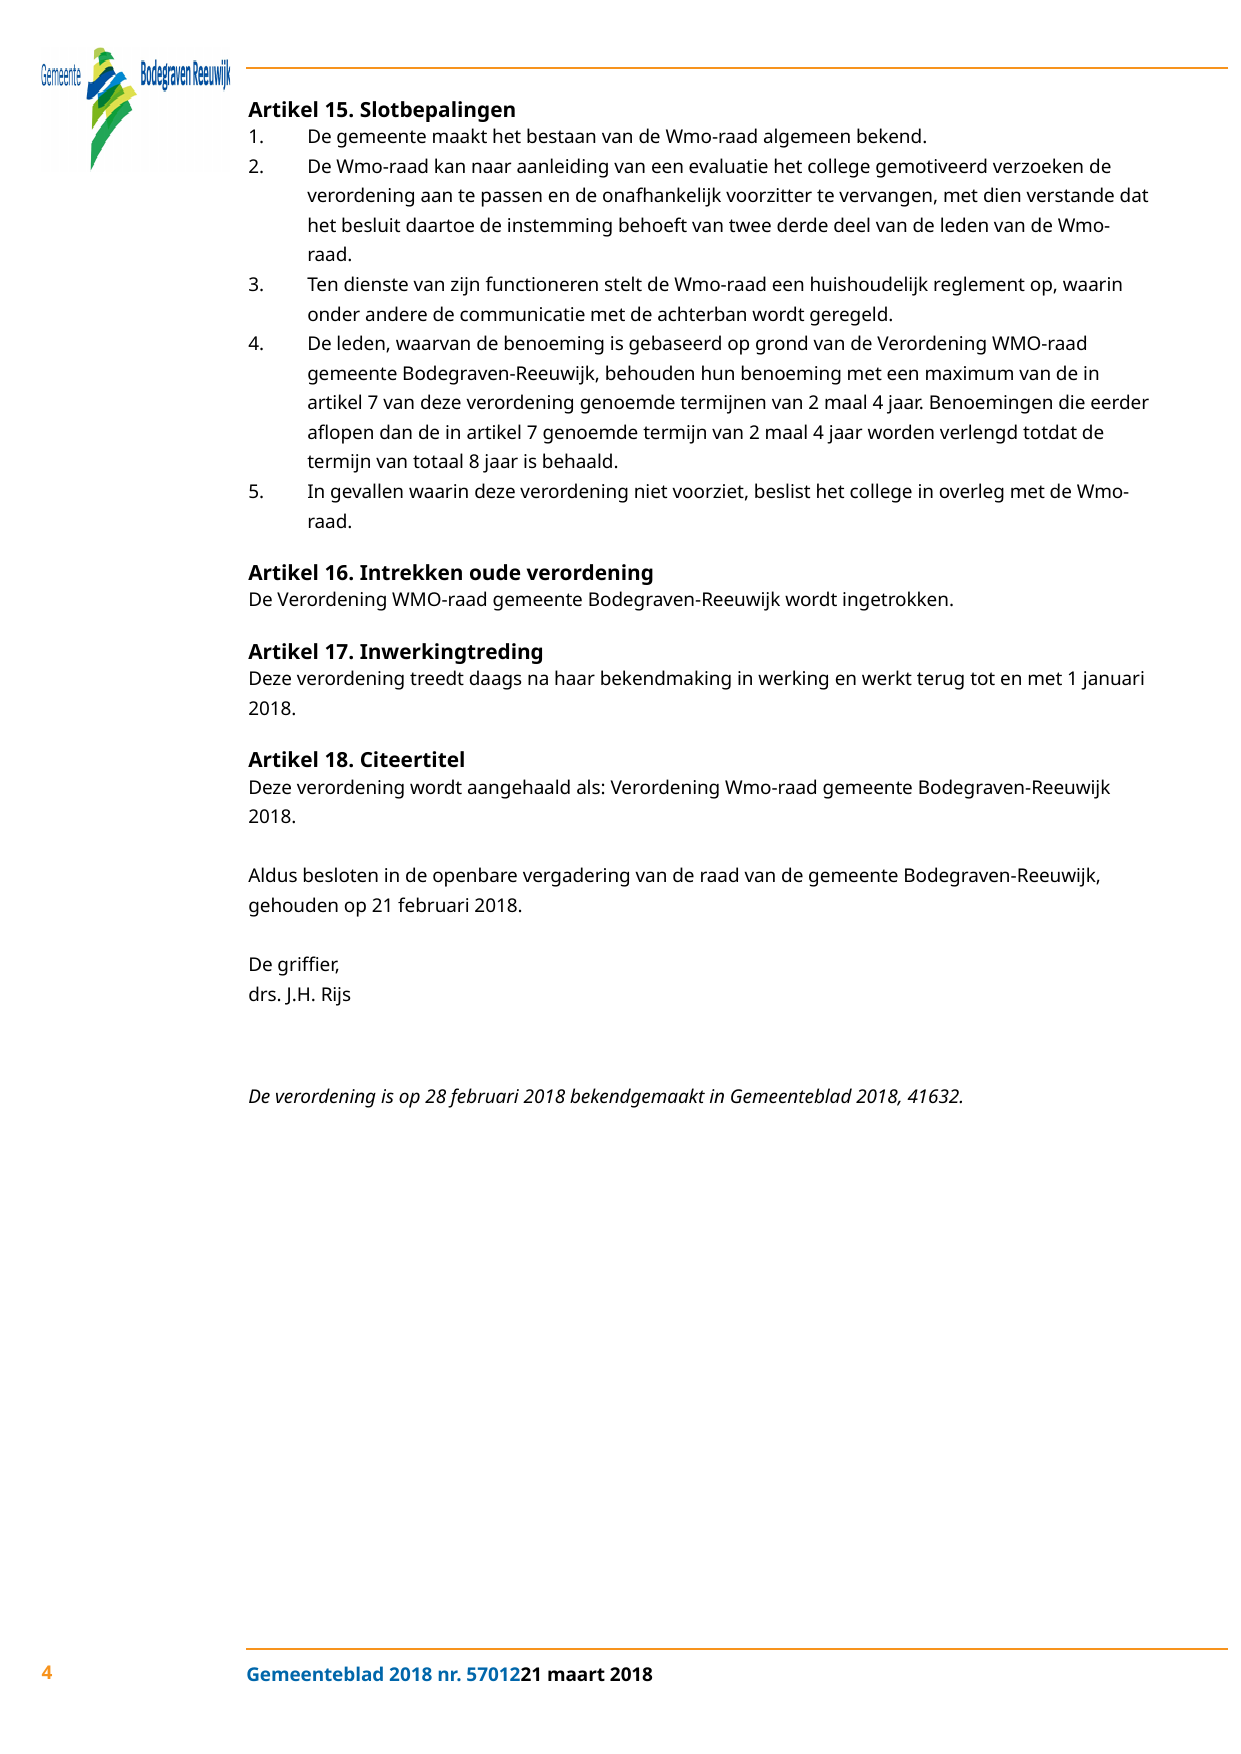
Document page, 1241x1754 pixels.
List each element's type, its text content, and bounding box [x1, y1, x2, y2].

text drs. J.H. Rijs [248, 981, 1152, 1007]
text Aldus besloten in de openbare vergadering van de raad van de gemeente Bodegraven-Reeuwijk, gehouden op 21 februari 2018. [248, 863, 1152, 918]
text Deze verordening treedt daags na haar bekendmaking in werking en werkt terug tot en met 1 januari 2018. [248, 666, 1152, 721]
list De leden, waarvan de benoeming is gebaseerd op grond van de Verordening WMO-raad gemeente Bodegraven-Reeuwijk, behouden hun benoeming met een maximum van de in artikel 7 van deze verordening genoemde termijnen van 2 maal 4 jaar. Benoemingen die eerder aflopen dan de in artikel 7 genoemde termijn van 2 maal 4 jaar worden verlengd totdat de termijn van totaal 8 jaar is behaald. [248, 330, 1152, 474]
picture [41, 47, 231, 172]
list De Wmo-raad kan naar aanleiding van een evaluatie het college gemotiveerd verzoeken de verordening aan te passen en de onafhankelijk voorzitter te vervangen, met dien verstande dat het besluit daartoe de instemming behoeft van twee derde deel van de leden van de Wmo-raad. [248, 153, 1152, 267]
text Artikel 16. Intrekken oude verordening [248, 558, 1152, 587]
list In gevallen waarin deze verordening niet voorziet, beslist het college in overleg met de Wmo-raad. [248, 478, 1152, 533]
text Artikel 18. Citeertitel [248, 746, 1152, 774]
text De Verordening WMO-raad gemeente Bodegraven-Reeuwijk wordt ingetrokken. [248, 587, 1152, 612]
list De gemeente maakt het bestaan van de Wmo-raad algemeen bekend. [248, 123, 1152, 149]
text De verordening is op 28 februari 2018 bekendgemaakt in Gemeenteblad 2018, 41632. [248, 1083, 1152, 1109]
text Artikel 17. Inwerkingtreding [248, 637, 1152, 666]
text Deze verordening wordt aangehaald als: Verordening Wmo-raad gemeente Bodegraven-Reeuwijk 2018. [248, 774, 1152, 829]
list Ten dienste van zijn functioneren stelt de Wmo-raad een huishoudelijk reglement op, waarin onder andere de communicatie met de achterban wordt geregeld. [248, 271, 1152, 326]
text Artikel 15. Slotbepalingen [248, 95, 1152, 123]
text De griffier, [248, 951, 1152, 977]
